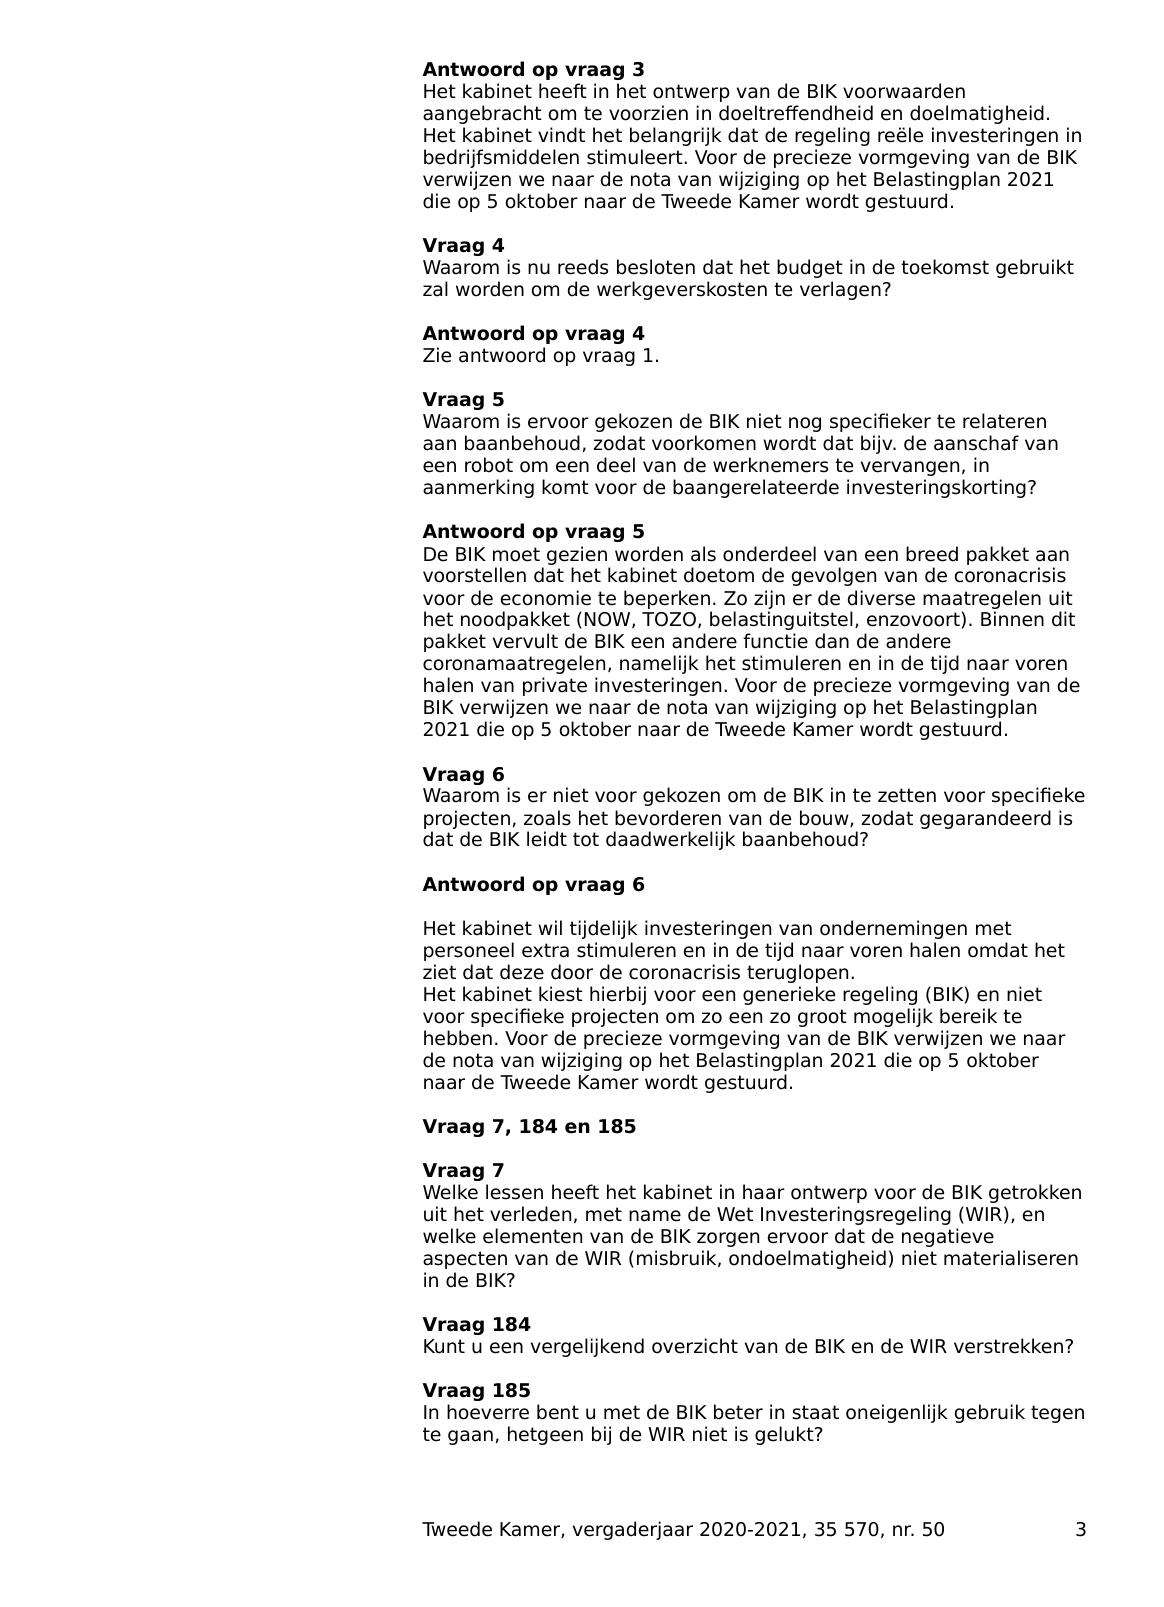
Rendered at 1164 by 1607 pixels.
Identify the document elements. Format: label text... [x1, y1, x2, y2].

text Antwoord op vraag 4 [422, 323, 1087, 345]
text Het kabinet wil tijdelijk investeringen van ondernemingen met personeel extra stimuleren en in de tijd naar voren halen omdat het ziet dat deze door de coronacrisis teruglopen. [422, 918, 1087, 984]
text Vraag 184 [422, 1314, 1087, 1336]
text Waarom is ervoor gekozen de BIK niet nog specifieker te relateren aan baanbehoud, zodat voorkomen wordt dat bijv. de aanschaf van een robot om een deel van de werknemers te vervangen, in aanmerking komt voor de baangerelateerde investeringskorting? [422, 411, 1087, 499]
text Waarom is nu reeds besloten dat het budget in de toekomst gebruikt zal worden om de werkgeverskosten te verlagen? [422, 257, 1087, 301]
text Vraag 185 [422, 1380, 1087, 1402]
text Het kabinet kiest hierbij voor een generieke regeling (BIK) en niet voor specifieke projecten om zo een zo groot mogelijk bereik te hebben. Voor de precieze vormgeving van de BIK verwijzen we naar de nota van wijziging op het Belastingplan 2021 die op 5 oktober naar de Tweede Kamer wordt gestuurd. [422, 984, 1087, 1093]
text De BIK moet gezien worden als onderdeel van een breed pakket aan voorstellen dat het kabinet doetom de gevolgen van de coronacrisis voor de economie te beperken. Zo zijn er de diverse maatregelen uit het noodpakket (NOW, TOZO, belastinguitstel, enzovoort). Binnen dit pakket vervult de BIK een andere functie dan de andere coronamaatregelen, namelijk het stimuleren en in de tijd naar voren halen van private investeringen. Voor de precieze vormgeving van de BIK verwijzen we naar de nota van wijziging op het Belastingplan 2021 die op 5 oktober naar de Tweede Kamer wordt gestuurd. [422, 543, 1087, 741]
text Kunt u een vergelijkend overzicht van de BIK en de WIR verstrekken? [422, 1336, 1087, 1358]
text Het kabinet heeft in het ontwerp van de BIK voorwaarden aangebracht om te voorzien in doeltreffendheid en doelmatigheid. Het kabinet vindt het belangrijk dat de regeling reële investeringen in bedrijfsmiddelen stimuleert. Voor de precieze vormgeving van de BIK verwijzen we naar de nota van wijziging op het Belastingplan 2021 die op 5 oktober naar de Tweede Kamer wordt gestuurd. [422, 81, 1087, 213]
text Vraag 5 [422, 389, 1087, 411]
text Welke lessen heeft het kabinet in haar ontwerp voor de BIK getrokken uit het verleden, met name de Wet Investeringsregeling (WIR), en welke elementen van de BIK zorgen ervoor dat de negatieve aspecten van de WIR (misbruik, ondoelmatigheid) niet materialiseren in de BIK? [422, 1182, 1087, 1292]
text Vraag 7 [422, 1160, 1087, 1182]
text Antwoord op vraag 5 [422, 521, 1087, 543]
text Zie antwoord op vraag 1. [422, 345, 1087, 367]
text Vraag 6 [422, 763, 1087, 785]
text Waarom is er niet voor gekozen om de BIK in te zetten voor specifieke projecten, zoals het bevorderen van de bouw, zodat gegarandeerd is dat de BIK leidt tot daadwerkelijk baanbehoud? [422, 785, 1087, 851]
text Vraag 4 [422, 235, 1087, 257]
text In hoeverre bent u met de BIK beter in staat oneigenlijk gebruik tegen te gaan, hetgeen bij de WIR niet is gelukt? [422, 1402, 1087, 1446]
text Antwoord op vraag 3 [422, 59, 1087, 81]
text Antwoord op vraag 6 [422, 873, 1087, 896]
subtitle Vraag 7, 184 en 185 [422, 1116, 1087, 1138]
